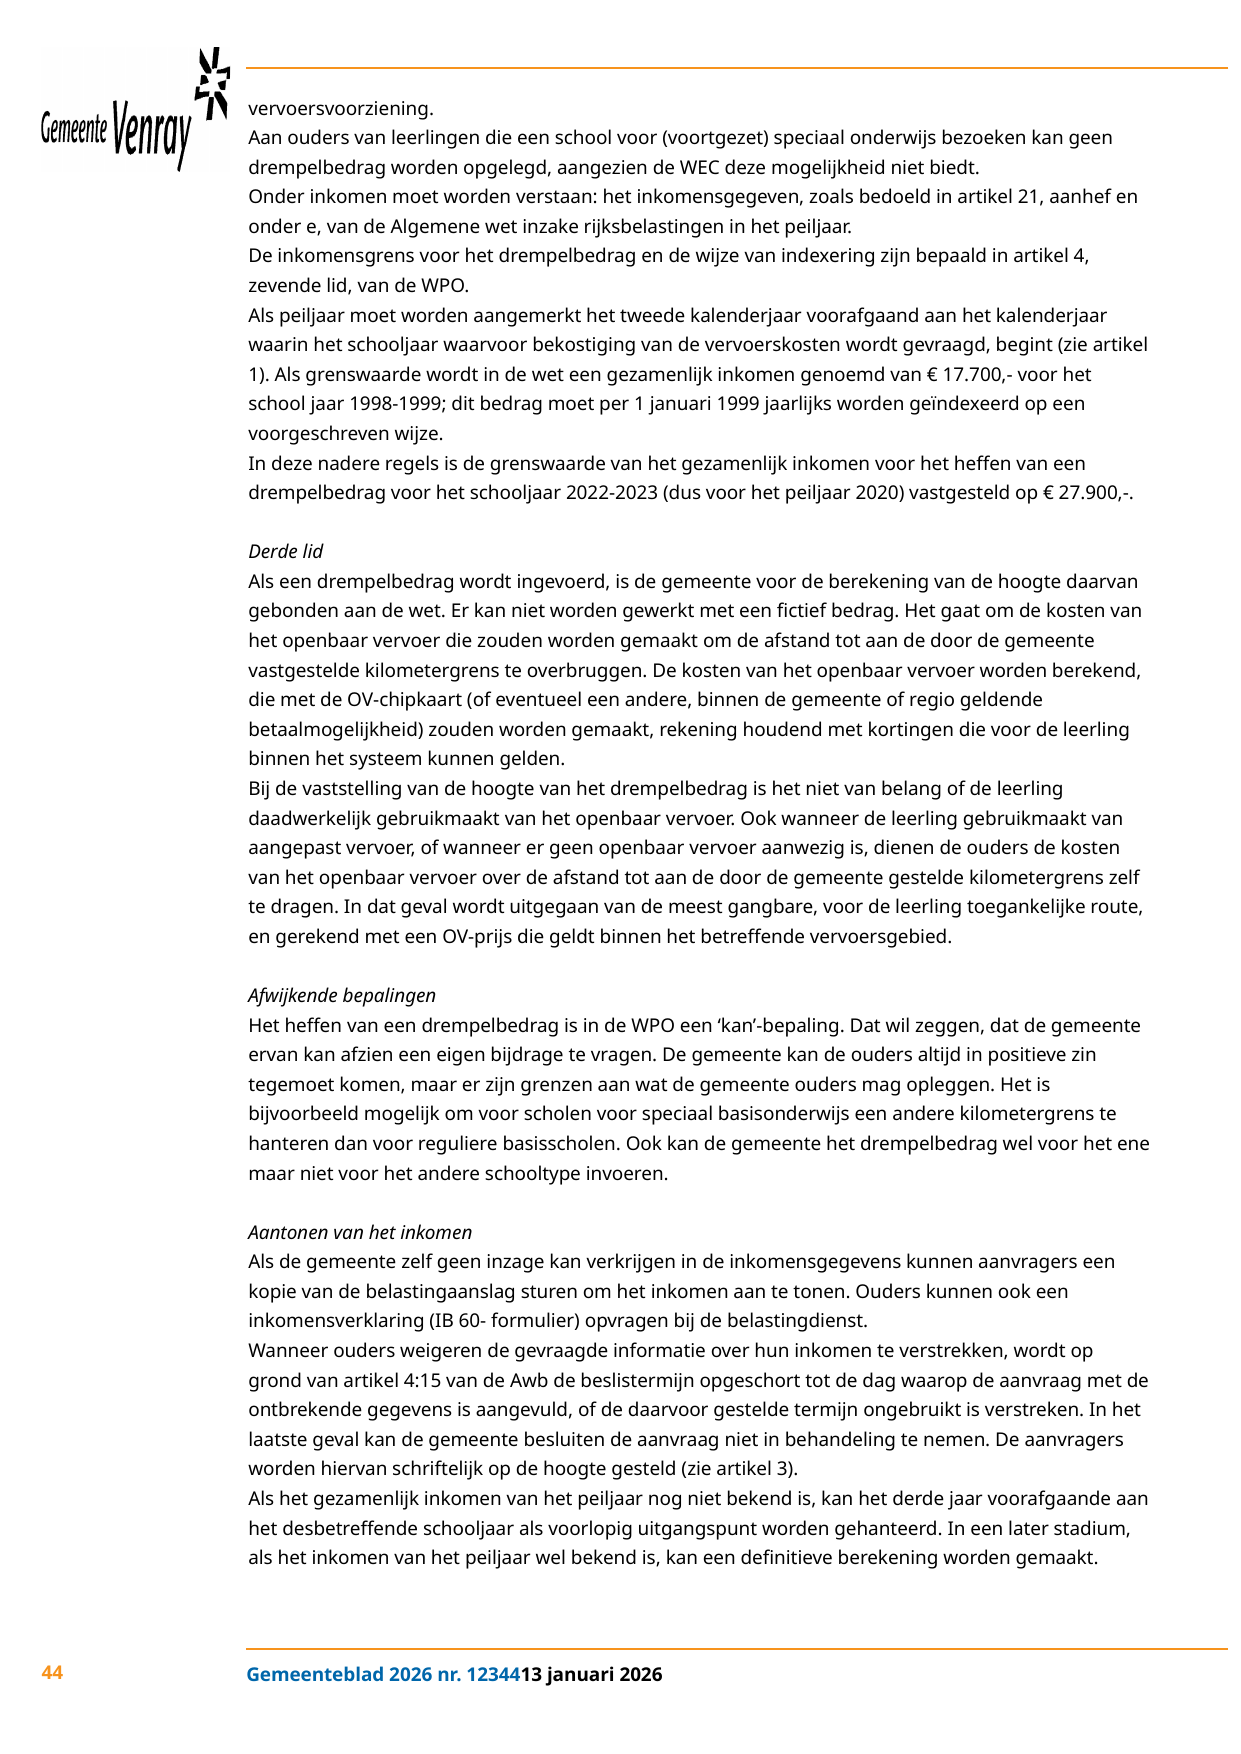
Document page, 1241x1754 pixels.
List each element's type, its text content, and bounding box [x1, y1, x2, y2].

text vervoersvoorziening. [248, 95, 1152, 121]
text In deze nadere regels is de grenswaarde van het gezamenlijk inkomen voor het heffen van een drempelbedrag voor het schooljaar 2022-2023 (dus voor het peiljaar 2020) vastgesteld op € 27.900,-. [248, 450, 1152, 505]
text Wanneer ouders weigeren de gevraagde informatie over hun inkomen te verstrekken, wordt op grond van artikel 4:15 van de Awb de beslistermijn opgeschort tot de dag waarop de aanvraag met de ontbrekende gegevens is aangevuld, of de daarvoor gestelde termijn ongebruikt is verstreken. In het laatste geval kan de gemeente besluiten de aanvraag niet in behandeling te nemen. De aanvragers worden hiervan schriftelijk op de hoogte gesteld (zie artikel 3). [248, 1337, 1152, 1481]
text Derde lid [248, 538, 1152, 564]
text Bij de vaststelling van de hoogte van het drempelbedrag is het niet van belang of de leerling daadwerkelijk gebruikmaakt van het openbaar vervoer. Ook wanneer de leerling gebruikmaakt van aangepast vervoer, of wanneer er geen openbaar vervoer aanwezig is, dienen de ouders de kosten van het openbaar vervoer over de afstand tot aan de door de gemeente gestelde kilometergrens zelf te dragen. In dat geval wordt uitgegaan van de meest gangbare, voor de leerling toegankelijke route, en gerekend met een OV-prijs die geldt binnen het betreffende vervoersgebied. [248, 775, 1152, 949]
text De inkomensgrens voor het drempelbedrag en de wijze van indexering zijn bepaald in artikel 4, zevende lid, van de WPO. [248, 243, 1152, 298]
picture [41, 47, 231, 172]
text Onder inkomen moet worden verstaan: het inkomensgegeven, zoals bedoeld in artikel 21, aanhef en onder e, van de Algemene wet inzake rijksbelastingen in het peiljaar. [248, 183, 1152, 239]
text Aan ouders van leerlingen die een school voor (voortgezet) speciaal onderwijs bezoeken kan geen drempelbedrag worden opgelegd, aangezien de WEC deze mogelijkheid niet biedt. [248, 124, 1152, 180]
text Als de gemeente zelf geen inzage kan verkrijgen in de inkomensgegevens kunnen aanvragers een kopie van de belastingaanslag sturen om het inkomen aan te tonen. Ouders kunnen ook een inkomensverklaring (IB 60- formulier) opvragen bij de belastingdienst. [248, 1248, 1152, 1333]
text Afwijkende bepalingen [248, 982, 1152, 1008]
text Als een drempelbedrag wordt ingevoerd, is de gemeente voor de berekening van de hoogte daarvan gebonden aan de wet. Er kan niet worden gewerkt met een fictief bedrag. Het gaat om de kosten van het openbaar vervoer die zouden worden gemaakt om de afstand tot aan de door de gemeente vastgestelde kilometergrens te overbruggen. De kosten van het openbaar vervoer worden berekend, die met de OV-chipkaart (of eventueel een andere, binnen de gemeente of regio geldende betaalmogelijkheid) zouden worden gemaakt, rekening houdend met kortingen die voor de leerling binnen het systeem kunnen gelden. [248, 568, 1152, 771]
text Als het gezamenlijk inkomen van het peiljaar nog niet bekend is, kan het derde jaar voorafgaande aan het desbetreffende schooljaar als voorlopig uitgangspunt worden gehanteerd. In een later stadium, als het inkomen van het peiljaar wel bekend is, kan een definitieve berekening worden gemaakt. [248, 1485, 1152, 1570]
text Aantonen van het inkomen [248, 1219, 1152, 1245]
text Als peiljaar moet worden aangemerkt het tweede kalenderjaar voorafgaand aan het kalenderjaar waarin het schooljaar waarvoor bekostiging van de vervoerskosten wordt gevraagd, begint (zie artikel 1). Als grenswaarde wordt in de wet een gezamenlijk inkomen genoemd van € 17.700,- voor het school jaar 1998-1999; dit bedrag moet per 1 januari 1999 jaarlijks worden geïndexeerd op een voorgeschreven wijze. [248, 302, 1152, 446]
text Het heffen van een drempelbedrag is in de WPO een ‘kan’-bepaling. Dat wil zeggen, dat de gemeente ervan kan afzien een eigen bijdrage te vragen. De gemeente kan de ouders altijd in positieve zin tegemoet komen, maar er zijn grenzen aan wat de gemeente ouders mag opleggen. Het is bijvoorbeeld mogelijk om voor scholen voor speciaal basisonderwijs een andere kilometergrens te hanteren dan voor reguliere basisscholen. Ook kan de gemeente het drempelbedrag wel voor het ene maar niet voor het andere schooltype invoeren. [248, 1012, 1152, 1186]
